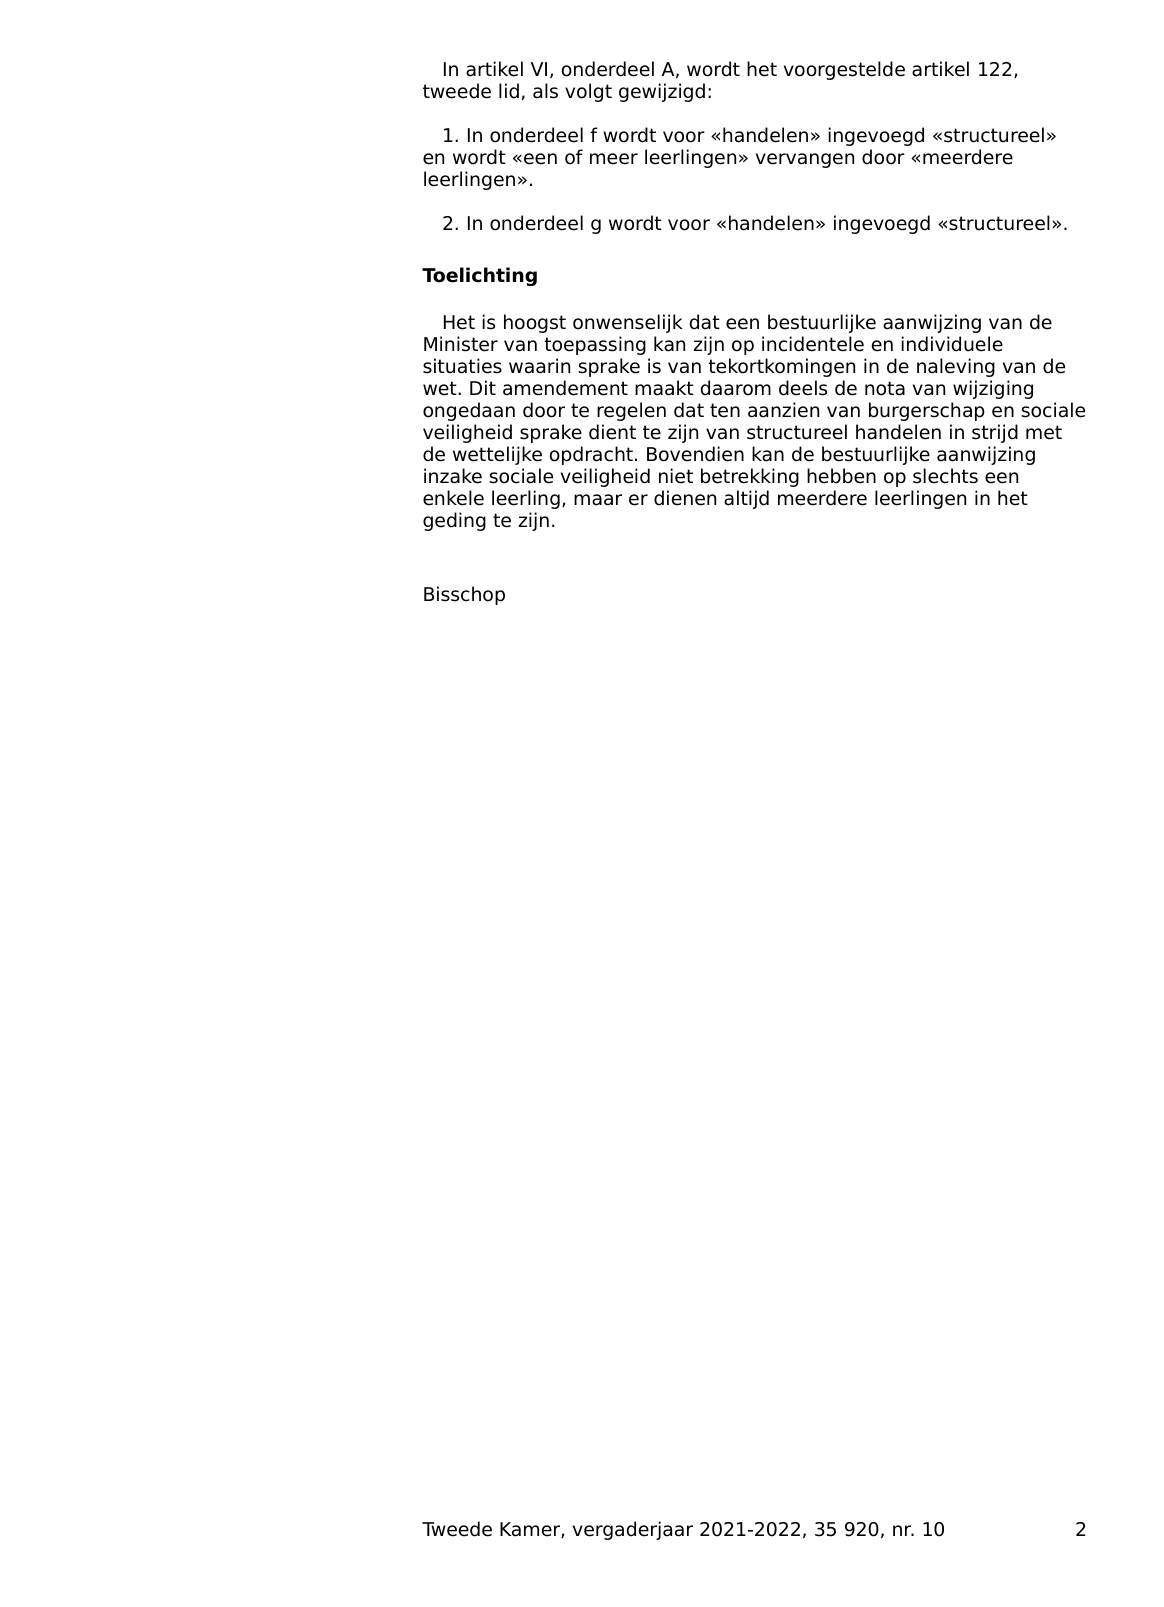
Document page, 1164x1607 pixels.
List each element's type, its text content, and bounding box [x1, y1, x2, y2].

subtitle Toelichting [422, 265, 1087, 287]
text 1. In onderdeel f wordt voor «handelen» ingevoegd «structureel» en wordt «een of meer leerlingen» vervangen door «meerdere leerlingen». [422, 125, 1087, 191]
text Het is hoogst onwenselijk dat een bestuurlijke aanwijzing van de Minister van toepassing kan zijn op incidentele en individuele situaties waarin sprake is van tekortkomingen in de naleving van de wet. Dit amendement maakt daarom deels de nota van wijziging ongedaan door te regelen dat ten aanzien van burgerschap en sociale veiligheid sprake dient te zijn van structureel handelen in strijd met de wettelijke opdracht. Bovendien kan de bestuurlijke aanwijzing inzake sociale veiligheid niet betrekking hebben op slechts een enkele leerling, maar er dienen altijd meerdere leerlingen in het geding te zijn. [422, 312, 1087, 532]
text In artikel VI, onderdeel A, wordt het voorgestelde artikel 122, tweede lid, als volgt gewijzigd: [422, 59, 1087, 103]
text 2. In onderdeel g wordt voor «handelen» ingevoegd «structureel». [422, 213, 1087, 235]
text Bisschop [422, 562, 1087, 606]
